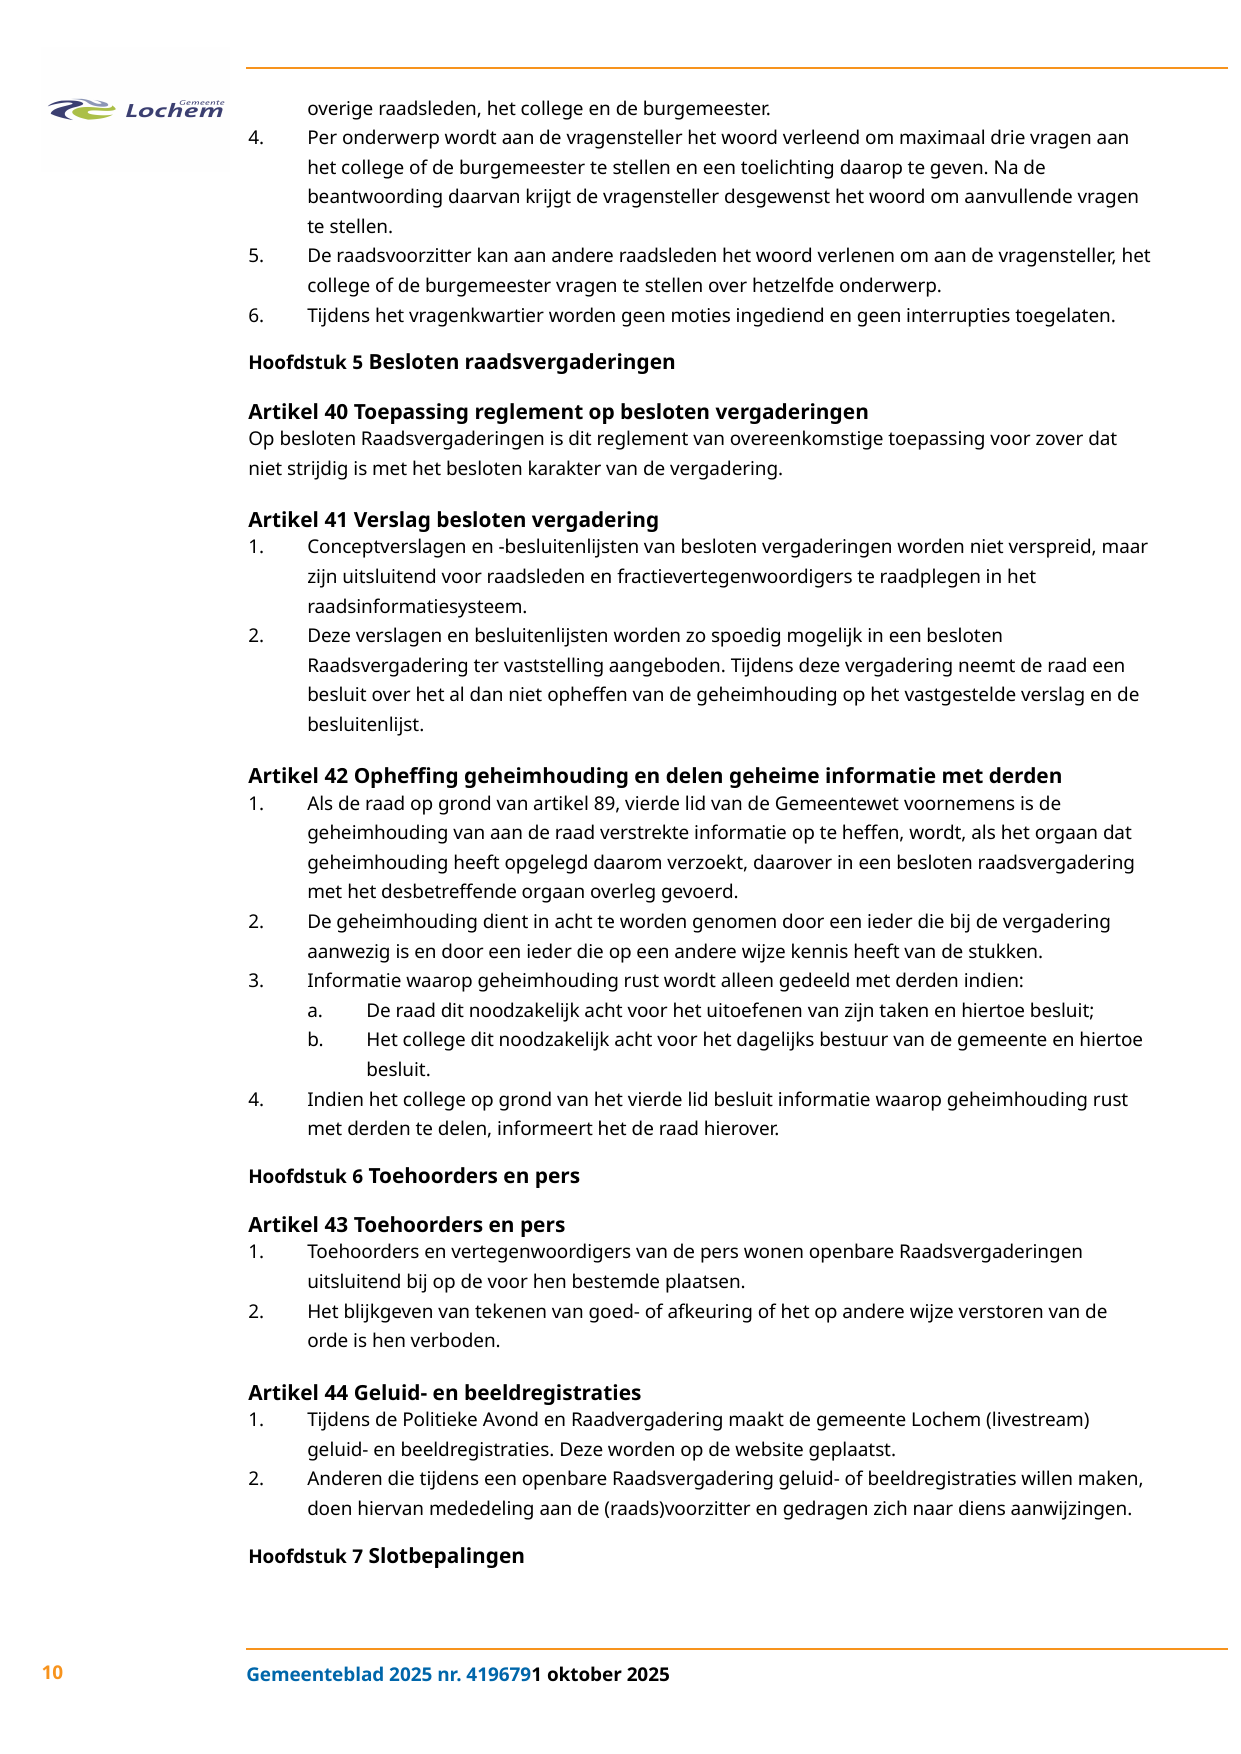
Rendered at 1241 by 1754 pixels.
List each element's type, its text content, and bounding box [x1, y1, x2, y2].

list Deze verslagen en besluitenlijsten worden zo spoedig mogelijk in een besloten Raadsvergadering ter vaststelling aangeboden. Tijdens deze vergadering neemt de raad een besluit over het al dan niet opheffen van de geheimhouding op het vastgestelde verslag en de besluitenlijst. [248, 622, 1152, 737]
list Conceptverslagen en -besluitenlijsten van besloten vergaderingen worden niet verspreid, maar zijn uitsluitend voor raadsleden en fractievertegenwoordigers te raadplegen in het raadsinformatiesysteem. [248, 534, 1152, 618]
list De geheimhouding dient in acht te worden genomen door een ieder die bij de vergadering aanwezig is en door een ieder die op een andere wijze kennis heeft van de stukken. [248, 908, 1152, 964]
list Indien het college op grond van het vierde lid besluit informatie waarop geheimhouding rust met derden te delen, informeert het de raad hierover. [248, 1086, 1152, 1141]
text Artikel 40 Toepassing reglement op besloten vergaderingen [248, 397, 1152, 425]
list Per onderwerp wordt aan de vragensteller het woord verleend om maximaal drie vragen aan het college of de burgemeester te stellen en een toelichting daarop te geven. Na de beantwoording daarvan krijgt de vragensteller desgewenst het woord om aanvullende vragen te stellen. [248, 124, 1152, 239]
text Hoofdstuk 7 Slotbepalingen [248, 1541, 1152, 1569]
list De raadsvoorzitter kan aan andere raadsleden het woord verlenen om aan de vragensteller, het college of de burgemeester vragen te stellen over hetzelfde onderwerp. [248, 243, 1152, 298]
text Hoofdstuk 6 Toehoorders en pers [248, 1161, 1152, 1189]
text Op besloten Raadsvergaderingen is dit reglement van overeenkomstige toepassing voor zover dat niet strijdig is met het besloten karakter van de vergadering. [248, 425, 1152, 481]
list Het blijkgeven van tekenen van goed- of afkeuring of het op andere wijze verstoren van de orde is hen verboden. [248, 1298, 1152, 1353]
text Artikel 43 Toehoorders en pers [248, 1210, 1152, 1239]
list Als de raad op grond van artikel 89, vierde lid van de Gemeentewet voornemens is de geheimhouding van aan de raad verstrekte informatie op te heffen, wordt, als het orgaan dat geheimhouding heeft opgelegd daarom verzoekt, daarover in een besloten raadsvergadering met het desbetreffende orgaan overleg gevoerd. [248, 790, 1152, 904]
list Het college dit noodzakelijk acht voor het dagelijks bestuur van de gemeente en hiertoe besluit. [307, 1027, 1152, 1082]
text Hoofdstuk 5 Besloten raadsvergaderingen [248, 347, 1152, 376]
text Artikel 41 Verslag besloten vergadering [248, 505, 1152, 534]
list Tijdens het vragenkwartier worden geen moties ingediend en geen interrupties toegelaten. [248, 302, 1152, 328]
text Artikel 42 Opheffing geheimhouding en delen geheime informatie met derden [248, 762, 1152, 790]
list overige raadsleden, het college en de burgemeester. [248, 95, 1152, 121]
list Anderen die tijdens een openbare Raadsvergadering geluid- of beeldregistraties willen maken, doen hiervan mededeling aan de (raads)voorzitter en gedragen zich naar diens aanwijzingen. [248, 1466, 1152, 1521]
list De raad dit noodzakelijk acht voor het uitoefenen van zijn taken en hiertoe besluit; [307, 997, 1152, 1023]
list Toehoorders en vertegenwoordigers van de pers wonen openbare Raadsvergaderingen uitsluitend bij op de voor hen bestemde plaatsen. [248, 1239, 1152, 1294]
list Informatie waarop geheimhouding rust wordt alleen gedeeld met derden indien: [248, 967, 1152, 993]
picture [41, 47, 231, 172]
list Tijdens de Politieke Avond en Raadvergadering maakt de gemeente Lochem (livestream) geluid- en beeldregistraties. Deze worden op de website geplaatst. [248, 1406, 1152, 1462]
text Artikel 44 Geluid- en beeldregistraties [248, 1378, 1152, 1406]
